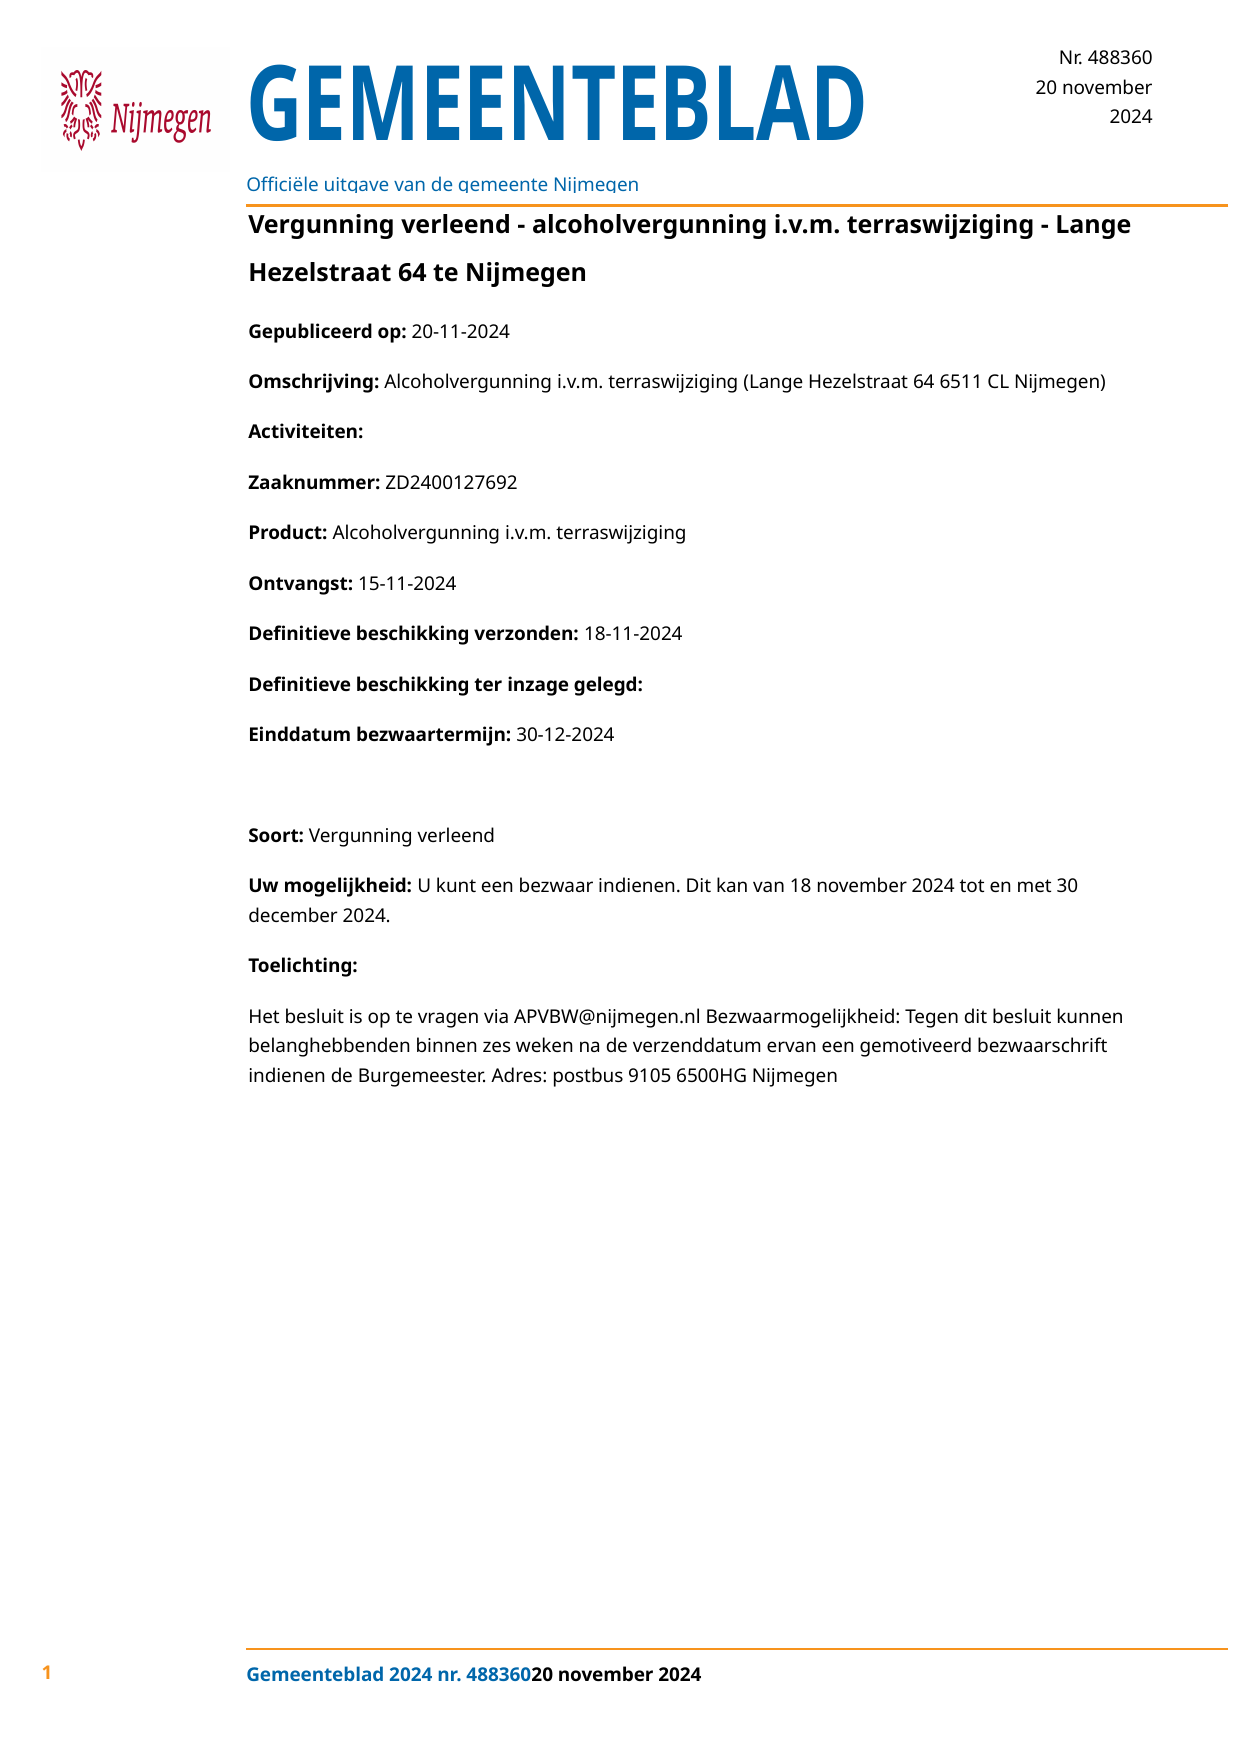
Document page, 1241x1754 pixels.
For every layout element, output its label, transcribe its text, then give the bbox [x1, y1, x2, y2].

text Product: Alcoholvergunning i.v.m. terraswijziging [248, 519, 1152, 545]
text Het besluit is op te vragen via APVBW@nijmegen.nl Bezwaarmogelijkheid: Tegen dit besluit kunnen belanghebbenden binnen zes weken na de verzenddatum ervan een gemotiveerd bezwaarschrift indienen de Burgemeester. Adres: postbus 9105 6500HG Nijmegen [248, 1003, 1152, 1088]
text Soort: Vergunning verleend [248, 822, 1152, 848]
text Einddatum bezwaartermijn: 30-12-2024 [248, 721, 1152, 747]
picture [41, 47, 231, 172]
text Zaaknummer: ZD2400127692 [248, 469, 1152, 495]
text Toelichting: [248, 952, 1152, 978]
text Definitieve beschikking ter inzage gelegd: [248, 671, 1152, 697]
text Omschrijving: Alcoholvergunning i.v.m. terraswijziging (Lange Hezelstraat 64 6511 CL Nijmegen) [248, 368, 1152, 394]
text Vergunning verleend - alcoholvergunning i.v.m. terraswijziging - Lange Hezelstraat 64 te Nijmegen [248, 207, 1152, 288]
text Ontvangst: 15-11-2024 [248, 570, 1152, 596]
text Uw mogelijkheid: U kunt een bezwaar indienen. Dit kan van 18 november 2024 tot en met 30 december 2024. [248, 872, 1152, 928]
text Definitieve beschikking verzonden: 18-11-2024 [248, 620, 1152, 646]
text Activiteiten: [248, 419, 1152, 444]
text Gepubliceerd op: 20-11-2024 [248, 318, 1152, 344]
